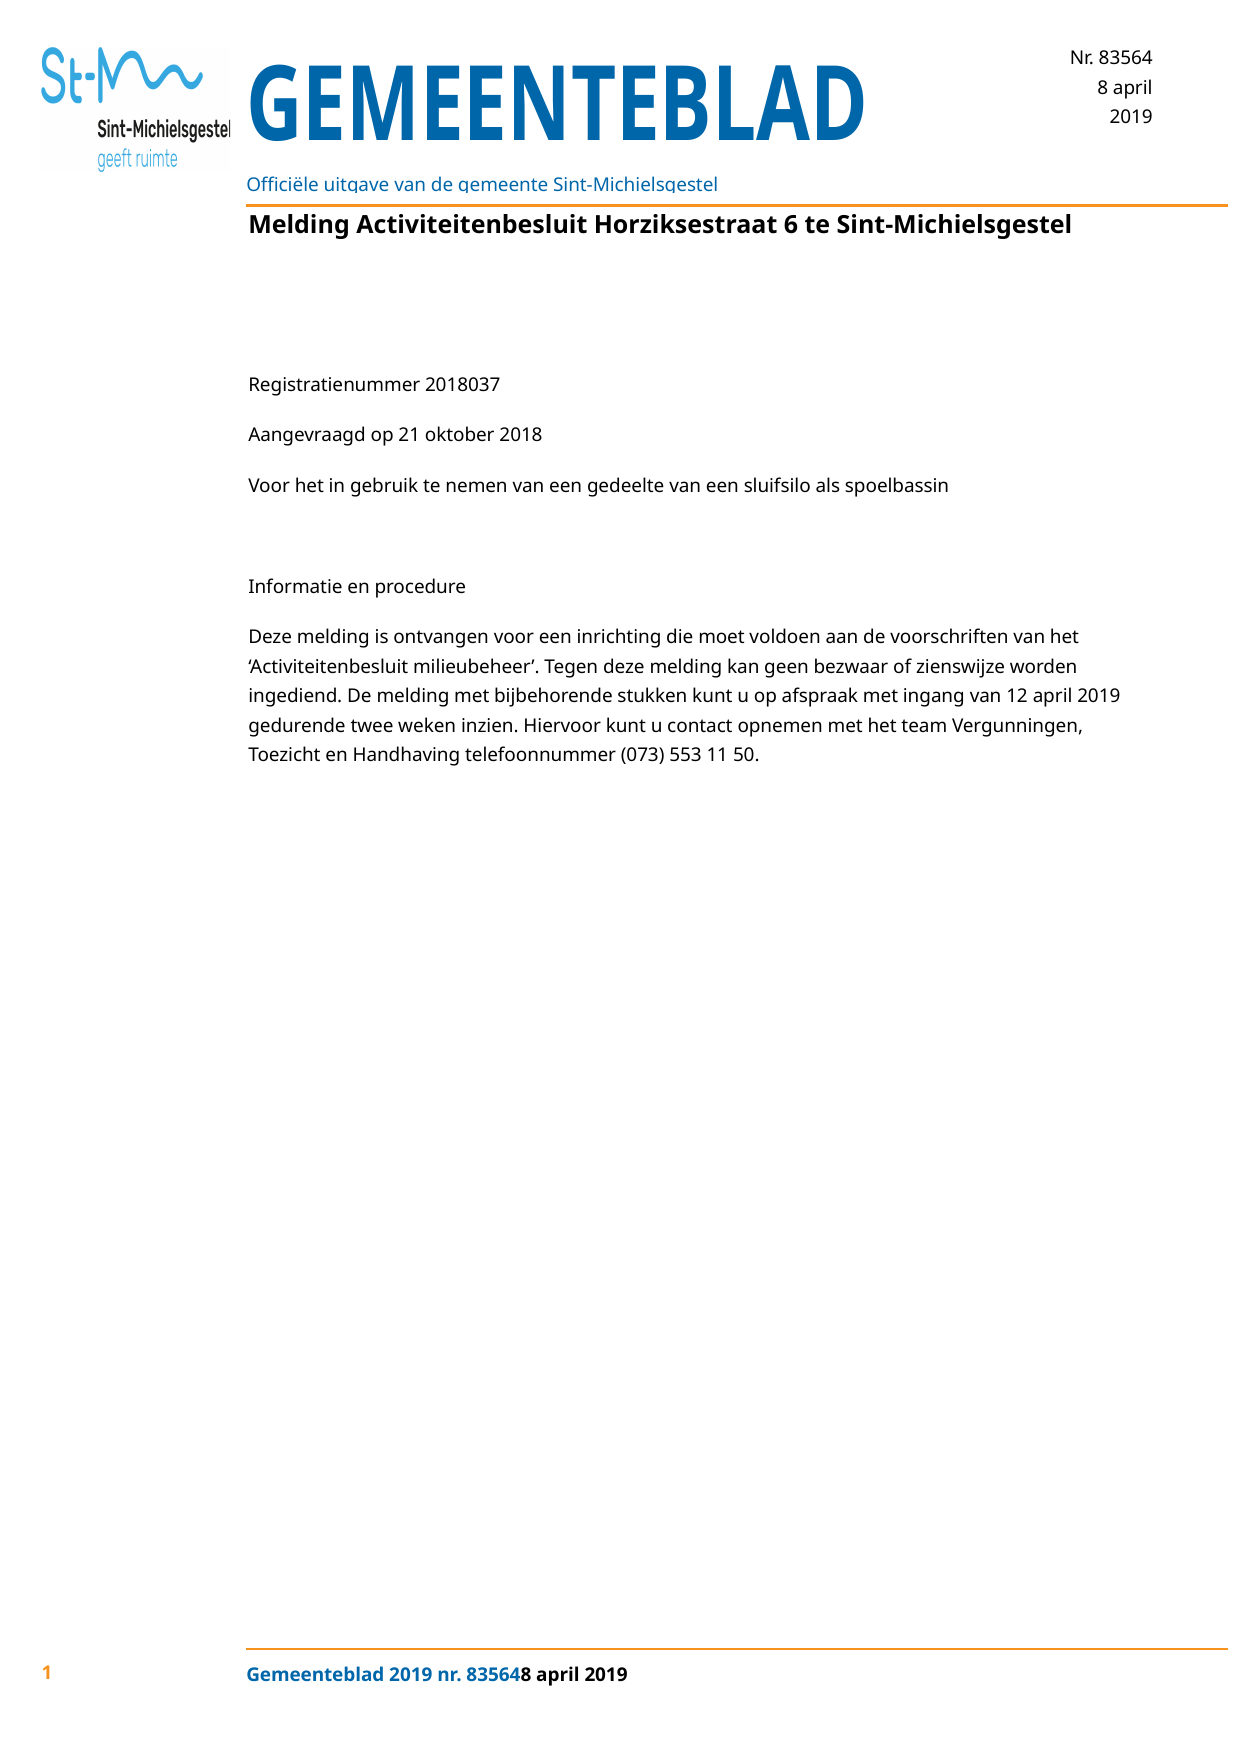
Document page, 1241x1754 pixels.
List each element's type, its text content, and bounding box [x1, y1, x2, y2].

picture [41, 47, 231, 172]
text Registratienummer 2018037 [248, 371, 1152, 397]
text Informatie en procedure [248, 573, 1152, 598]
text Voor het in gebruik te nemen van een gedeelte van een sluifsilo als spoelbassin [248, 472, 1152, 498]
text Melding Activiteitenbesluit Horziksestraat 6 te Sint-Michielsgestel [248, 207, 1152, 241]
text Aangevraagd op 21 oktober 2018 [248, 422, 1152, 447]
text Deze melding is ontvangen voor een inrichting die moet voldoen aan de voorschriften van het ‘Activiteitenbesluit milieubeheer’. Tegen deze melding kan geen bezwaar of zienswijze worden ingediend. De melding met bijbehorende stukken kunt u op afspraak met ingang van 12 april 2019 gedurende twee weken inzien. Hiervoor kunt u contact opnemen met het team Vergunningen, Toezicht en Handhaving telefoonnummer (073) 553 11 50. [248, 623, 1152, 767]
